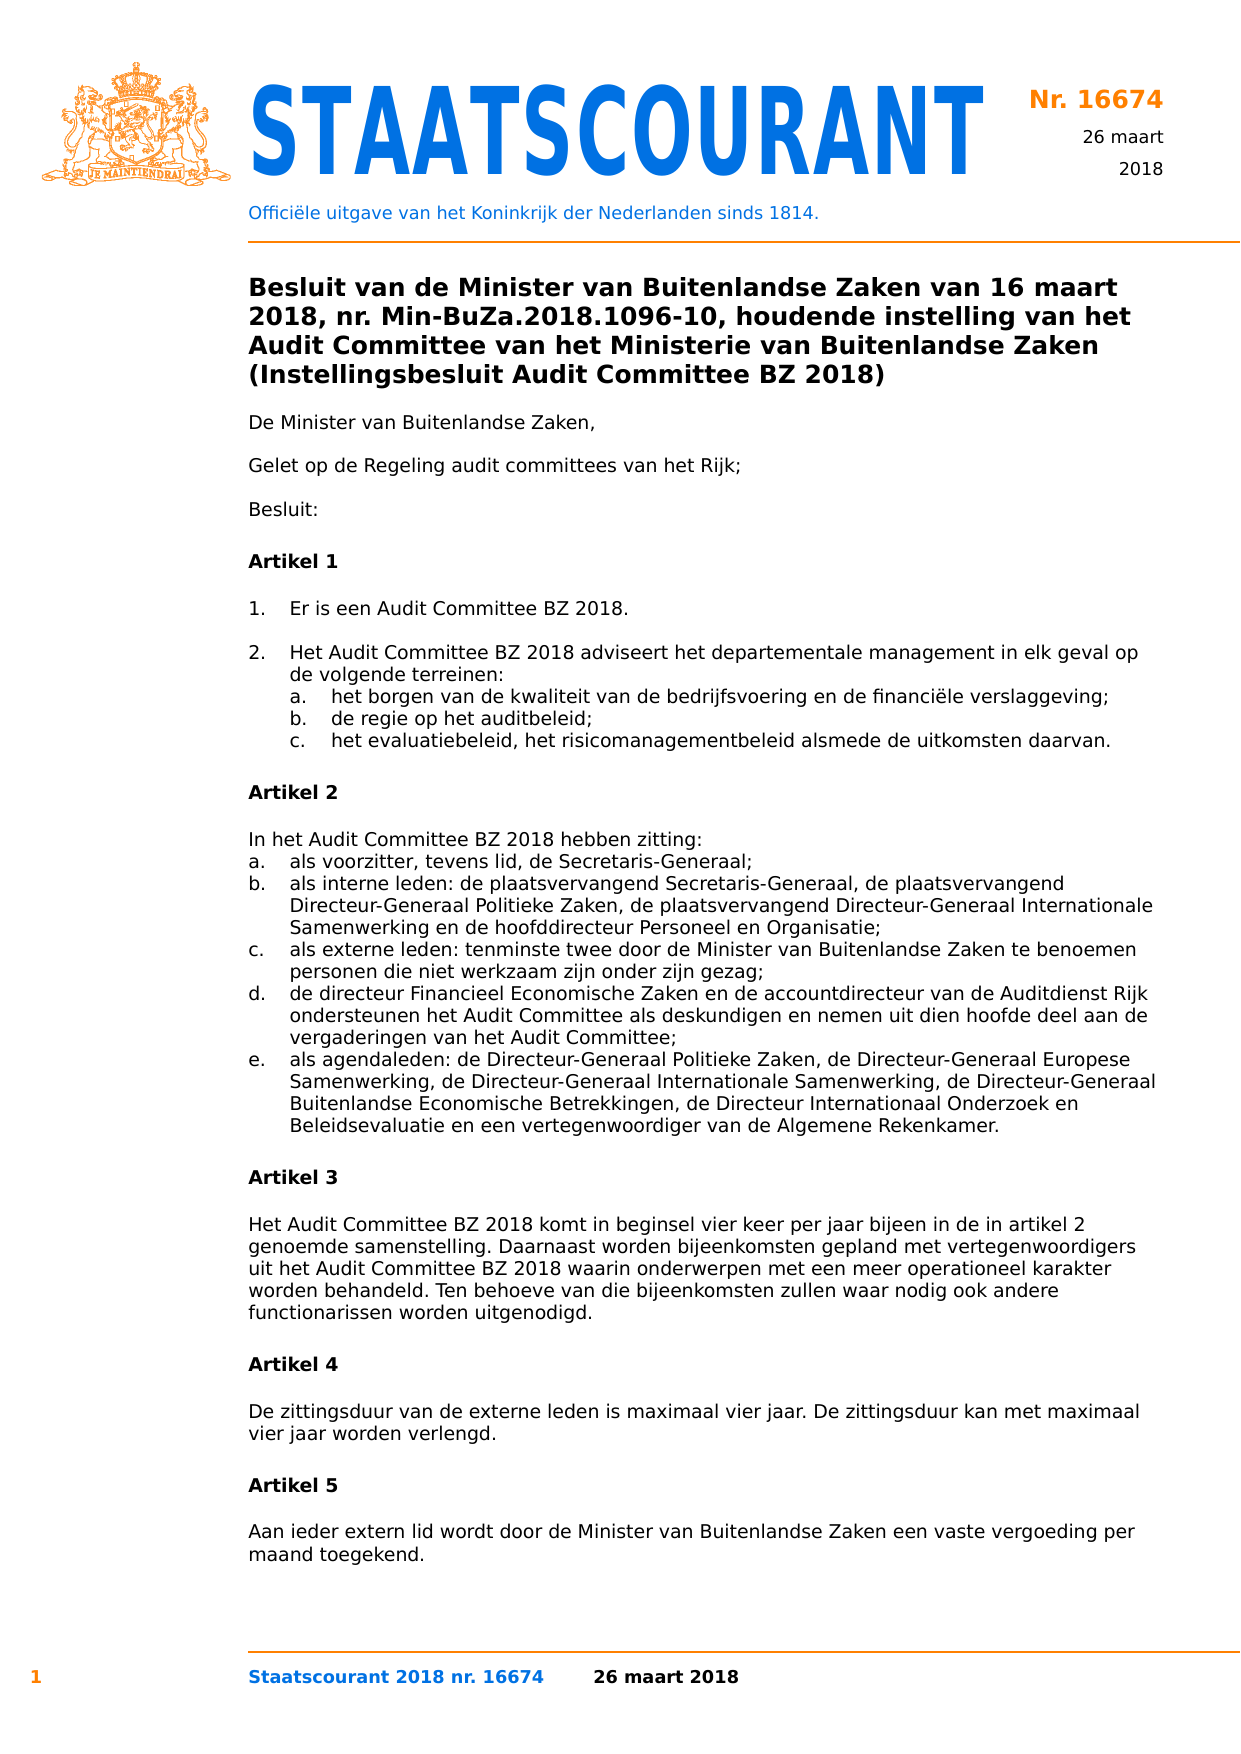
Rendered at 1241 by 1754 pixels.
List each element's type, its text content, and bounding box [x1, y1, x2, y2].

text 1. Er is een Audit Committee BZ 2018. [248, 598, 1163, 620]
text d. de directeur Financieel Economische Zaken en de accountdirecteur van de Auditdienst Rijk ondersteunen het Audit Committee als deskundigen en nemen uit dien hoofde deel aan de vergaderingen van het Audit Committee; [248, 983, 1163, 1049]
text a. het borgen van de kwaliteit van de bedrijfsvoering en de financiële verslaggeving; [289, 686, 1163, 708]
text c. als externe leden: tenminste twee door de Minister van Buitenlandse Zaken te benoemen personen die niet werkzaam zijn onder zijn gezag; [248, 939, 1163, 983]
table_cell Officiële uitgave van het Koninkrijk der Nederlanden sinds 1814. [248, 203, 1240, 241]
text b. als interne leden: de plaatsvervangend Secretaris-Generaal, de plaatsvervangend Directeur-Generaal Politieke Zaken, de plaatsvervangend Directeur-Generaal Internationale Samenwerking en de hoofddirecteur Personeel en Organisatie; [248, 873, 1163, 939]
text c. het evaluatiebeleid, het risicomanagementbeleid alsmede de uitkomsten daarvan. [289, 730, 1163, 752]
text De Minister van Buitenlandse Zaken, [248, 412, 1163, 433]
subtitle Artikel 4 [248, 1353, 1163, 1376]
subtitle Artikel 3 [248, 1167, 1163, 1189]
text b. de regie op het auditbeleid; [289, 708, 1163, 730]
picture [41, 62, 231, 186]
text a. als voorzitter, tevens lid, de Secretaris-Generaal; [248, 851, 1163, 873]
table_header STAATSCOURANT [248, 62, 998, 203]
text Het Audit Committee BZ 2018 komt in beginsel vier keer per jaar bijeen in de in artikel 2 genoemde samenstelling. Daarnaast worden bijeenkomsten gepland met vertegenwoordigers uit het Audit Committee BZ 2018 waarin onderwerpen met een meer operationeel karakter worden behandeld. Ten behoeve van die bijeenkomsten zullen waar nodig ook andere functionarissen worden uitgenodigd. [248, 1214, 1163, 1323]
text 2. Het Audit Committee BZ 2018 adviseert het departementale management in elk geval op de volgende terreinen: [248, 642, 1163, 686]
subtitle Artikel 2 [248, 782, 1163, 804]
text In het Audit Committee BZ 2018 hebben zitting: [248, 829, 1163, 851]
subtitle Artikel 1 [248, 551, 1163, 573]
text Gelet op de Regeling audit committees van het Rijk; [248, 455, 1163, 477]
subtitle Besluit van de Minister van Buitenlandse Zaken van 16 maart 2018, nr. Min-BuZa.2018.1096-10, houdende instelling van het Audit Committee van het Ministerie van Buitenlandse Zaken (Instellingsbesluit Audit Committee BZ 2018) [248, 273, 1163, 390]
text Besluit: [248, 499, 1163, 521]
text e. als agendaleden: de Directeur-Generaal Politieke Zaken, de Directeur-Generaal Europese Samenwerking, de Directeur-Generaal Internationale Samenwerking, de Directeur-Generaal Buitenlandse Economische Betrekkingen, de Directeur Internationaal Onderzoek en Beleidsevaluatie en een vertegenwoordiger van de Algemene Rekenkamer. [248, 1049, 1163, 1137]
table_cell 2018 [998, 153, 1240, 203]
subtitle Artikel 5 [248, 1474, 1163, 1496]
text Aan ieder extern lid wordt door de Minister van Buitenlandse Zaken een vaste vergoeding per maand toegekend. [248, 1521, 1163, 1565]
table_header Nr. 16674 [998, 62, 1240, 121]
table_header [25, 62, 248, 241]
table_cell 26 maart [998, 121, 1240, 153]
text De zittingsduur van de externe leden is maximaal vier jaar. De zittingsduur kan met maximaal vier jaar worden verlengd. [248, 1401, 1163, 1444]
